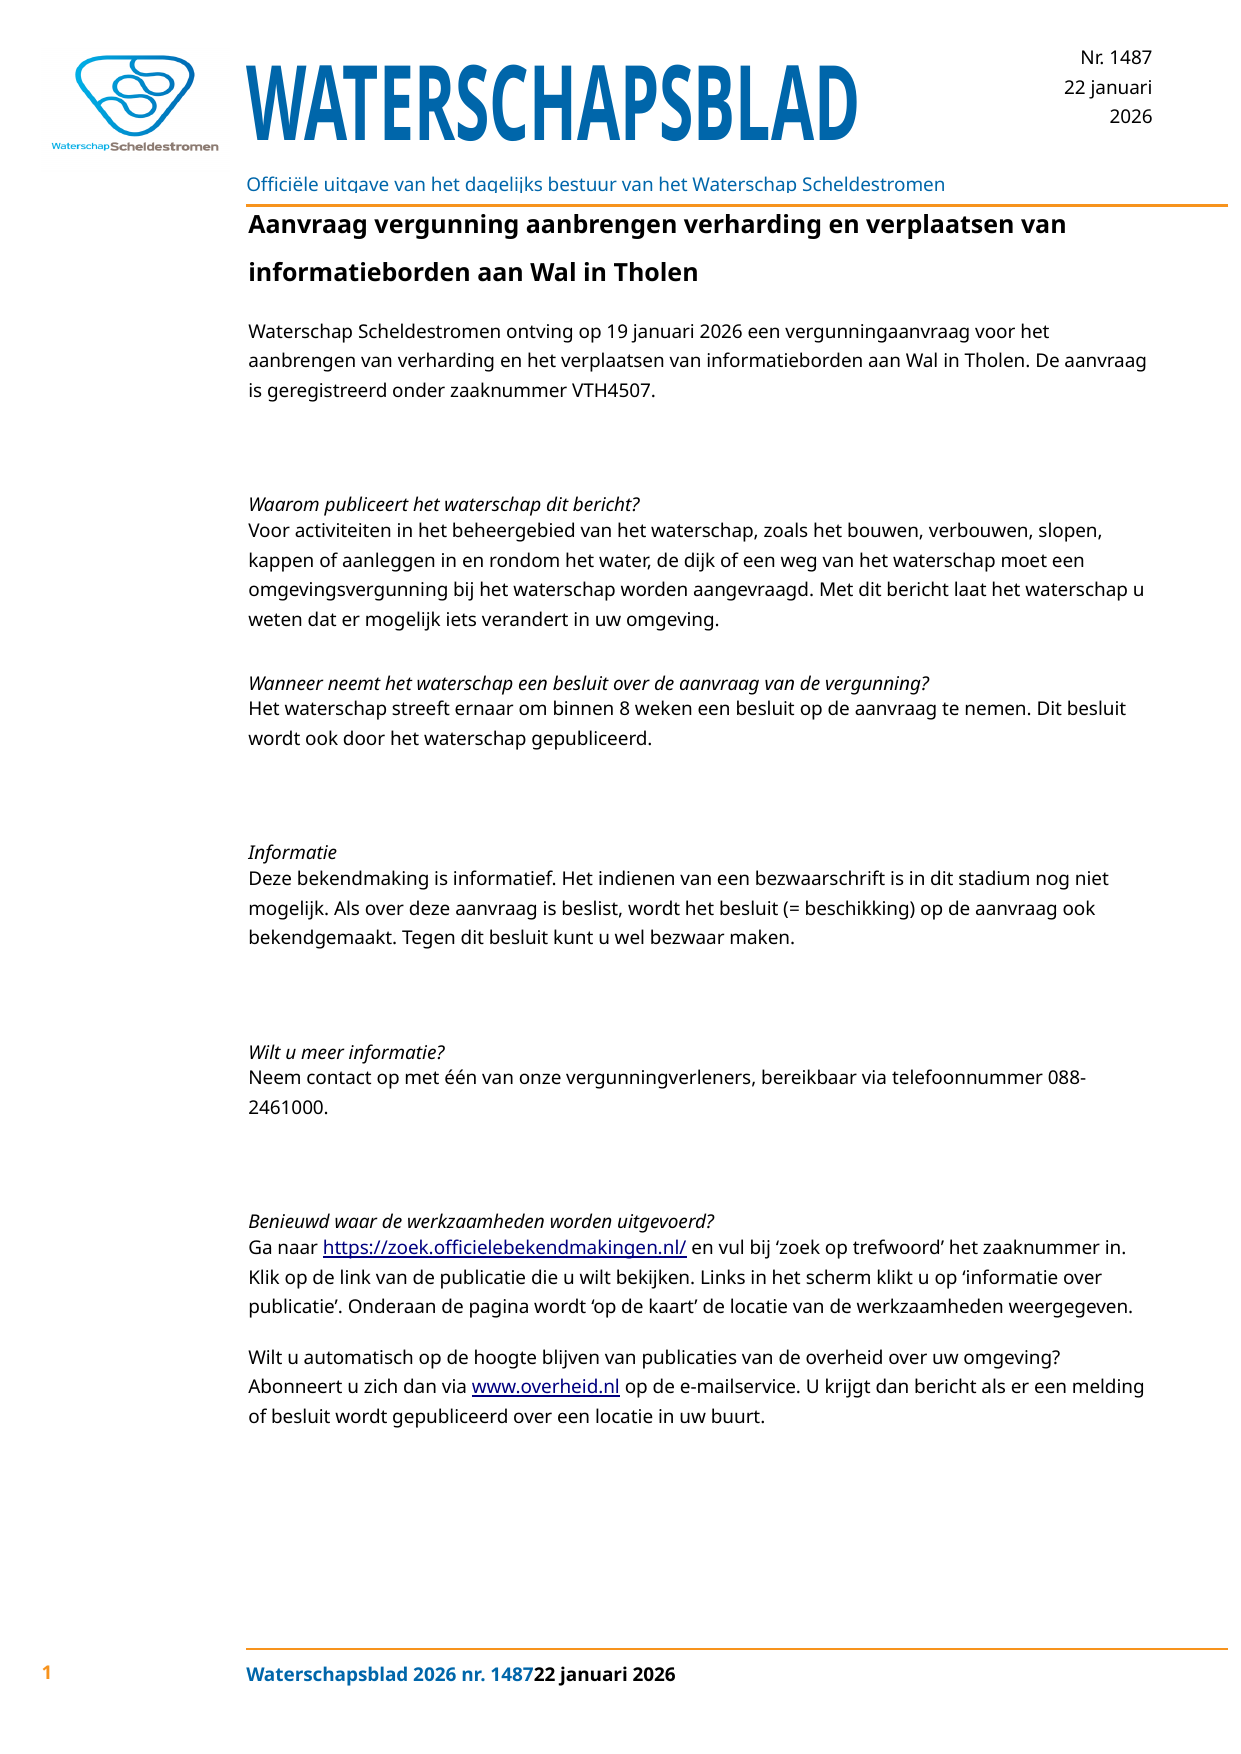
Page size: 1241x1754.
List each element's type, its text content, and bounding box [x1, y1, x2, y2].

text Waarom publiceert het waterschap dit bericht? [248, 491, 1152, 517]
text Informatie [248, 839, 1152, 865]
text Aanvraag vergunning aanbrengen verharding en verplaatsen van informatieborden aan Wal in Tholen [248, 207, 1152, 288]
text Benieuwd waar de werkzaamheden worden uitgevoerd? [248, 1208, 1152, 1234]
picture [41, 47, 231, 172]
text Het waterschap streeft ernaar om binnen 8 weken een besluit op de aanvraag te nemen. Dit besluit wordt ook door het waterschap gepubliceerd. [248, 696, 1152, 751]
text Deze bekendmaking is informatief. Het indienen van een bezwaarschrift is in dit stadium nog niet mogelijk. Als over deze aanvraag is beslist, wordt het besluit (= beschikking) op de aanvraag ook bekendgemaakt. Tegen dit besluit kunt u wel bezwaar maken. [248, 865, 1152, 950]
text Wilt u automatisch op de hoogte blijven van publicaties van de overheid over uw omgeving? Abonneert u zich dan via www.overheid.nl op de e-mailservice. U krijgt dan bericht als er een melding of besluit wordt gepubliceerd over een locatie in uw buurt. [248, 1344, 1152, 1429]
text Ga naar https://zoek.officielebekendmakingen.nl/ en vul bij ‘zoek op trefwoord’ het zaaknummer in. Klik op de link van de publicatie die u wilt bekijken. Links in het scherm klikt u op ‘informatie over publicatie’. Onderaan de pagina wordt ‘op de kaart’ de locatie van de werkzaamheden weergegeven. [248, 1234, 1152, 1319]
text Voor activiteiten in het beheergebied van het waterschap, zoals het bouwen, verbouwen, slopen, kappen of aanleggen in en rondom het water, de dijk of een weg van het waterschap moet een omgevingsvergunning bij het waterschap worden aangevraagd. Met dit bericht laat het waterschap u weten dat er mogelijk iets verandert in uw omgeving. [248, 517, 1152, 632]
text Waterschap Scheldestromen ontving op 19 januari 2026 een vergunningaanvraag voor het aanbrengen van verharding en het verplaatsen van informatieborden aan Wal in Tholen. De aanvraag is geregistreerd onder zaaknummer VTH4507. [248, 318, 1152, 403]
text Wanneer neemt het waterschap een besluit over de aanvraag van de vergunning? [248, 670, 1152, 696]
text Neem contact op met één van onze vergunningverleners, bereikbaar via telefoonnummer 088-2461000. [248, 1064, 1152, 1120]
text Wilt u meer informatie? [248, 1039, 1152, 1064]
